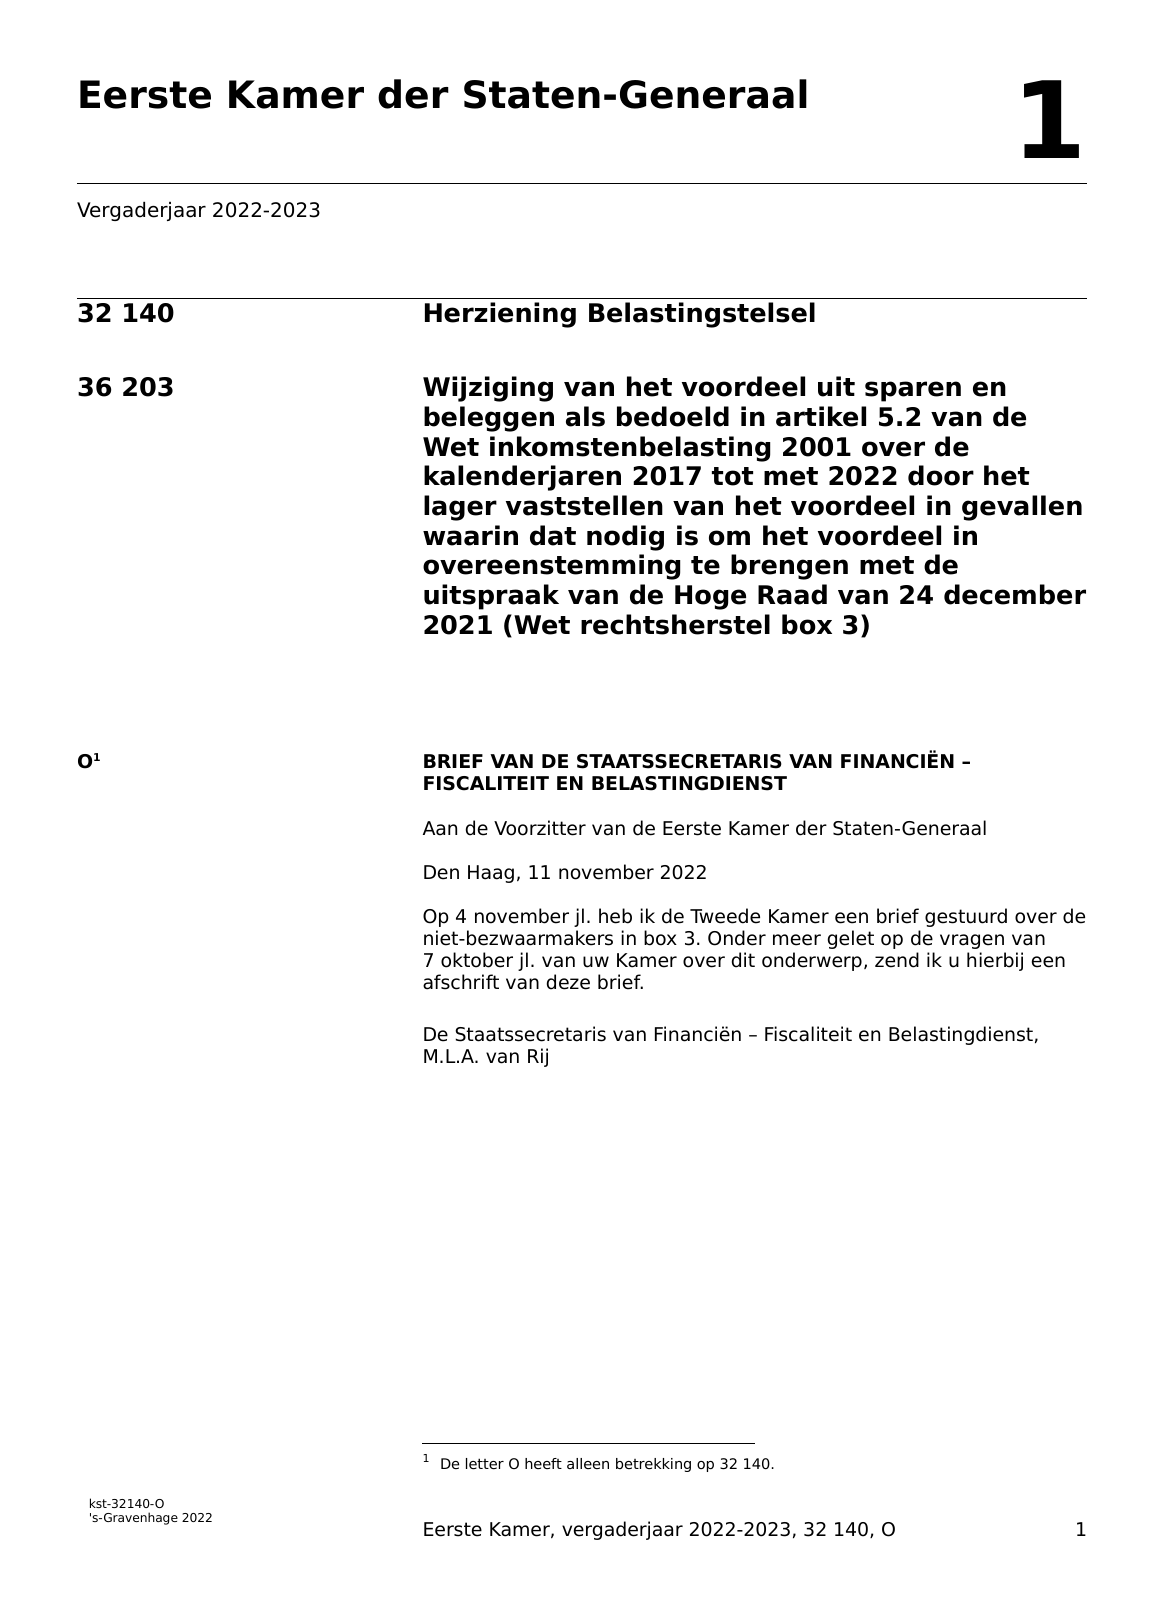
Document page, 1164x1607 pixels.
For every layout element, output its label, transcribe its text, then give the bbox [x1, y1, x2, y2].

subtitle 36 203 Wijziging van het voordeel uit sparen en beleggen als bedoeld in artikel 5.2 van de Wet inkomstenbelasting 2001 over de kalenderjaren 2017 tot met 2022 door het lager vaststellen van het voordeel in gevallen waarin dat nodig is om het voordeel in overeenstemming te brengen met de uitspraak van de Hoge Raad van 24 december 2021 (Wet rechtsherstel box 3) [77, 373, 1087, 640]
text Den Haag, 11 november 2022 [422, 862, 1087, 883]
text Op 4 november jl. heb ik de Tweede Kamer een brief gestuurd over de niet-bezwaarmakers in box 3. Onder meer gelet op de vragen van 7 oktober jl. van uw Kamer over dit onderwerp, zend ik u hierbij een afschrift van deze brief. [422, 906, 1087, 994]
table_header Eerste Kamer der Staten-Generaal [77, 59, 886, 183]
text De Staatssecretaris van Financiën – Fiscaliteit en Belastingdienst, M.L.A. van Rij [422, 1024, 1087, 1068]
text 's-Gravenhage 2022 [88, 1511, 323, 1525]
table_cell Vergaderjaar 2022-2023 [77, 184, 1087, 298]
subtitle 32 140 Herziening Belastingstelsel [77, 299, 1087, 329]
table_header 1 [886, 59, 1087, 183]
text De letter O heeft alleen betrekking op 32 140. [422, 1452, 1087, 1474]
subtitle O BRIEF VAN DE STAATSSECRETARIS VAN FINANCIËN – FISCALITEIT EN BELASTINGDIENST [77, 751, 1087, 795]
text Aan de Voorzitter van de Eerste Kamer der Staten-Generaal [422, 817, 1087, 839]
text kst-32140-O [88, 1497, 323, 1511]
